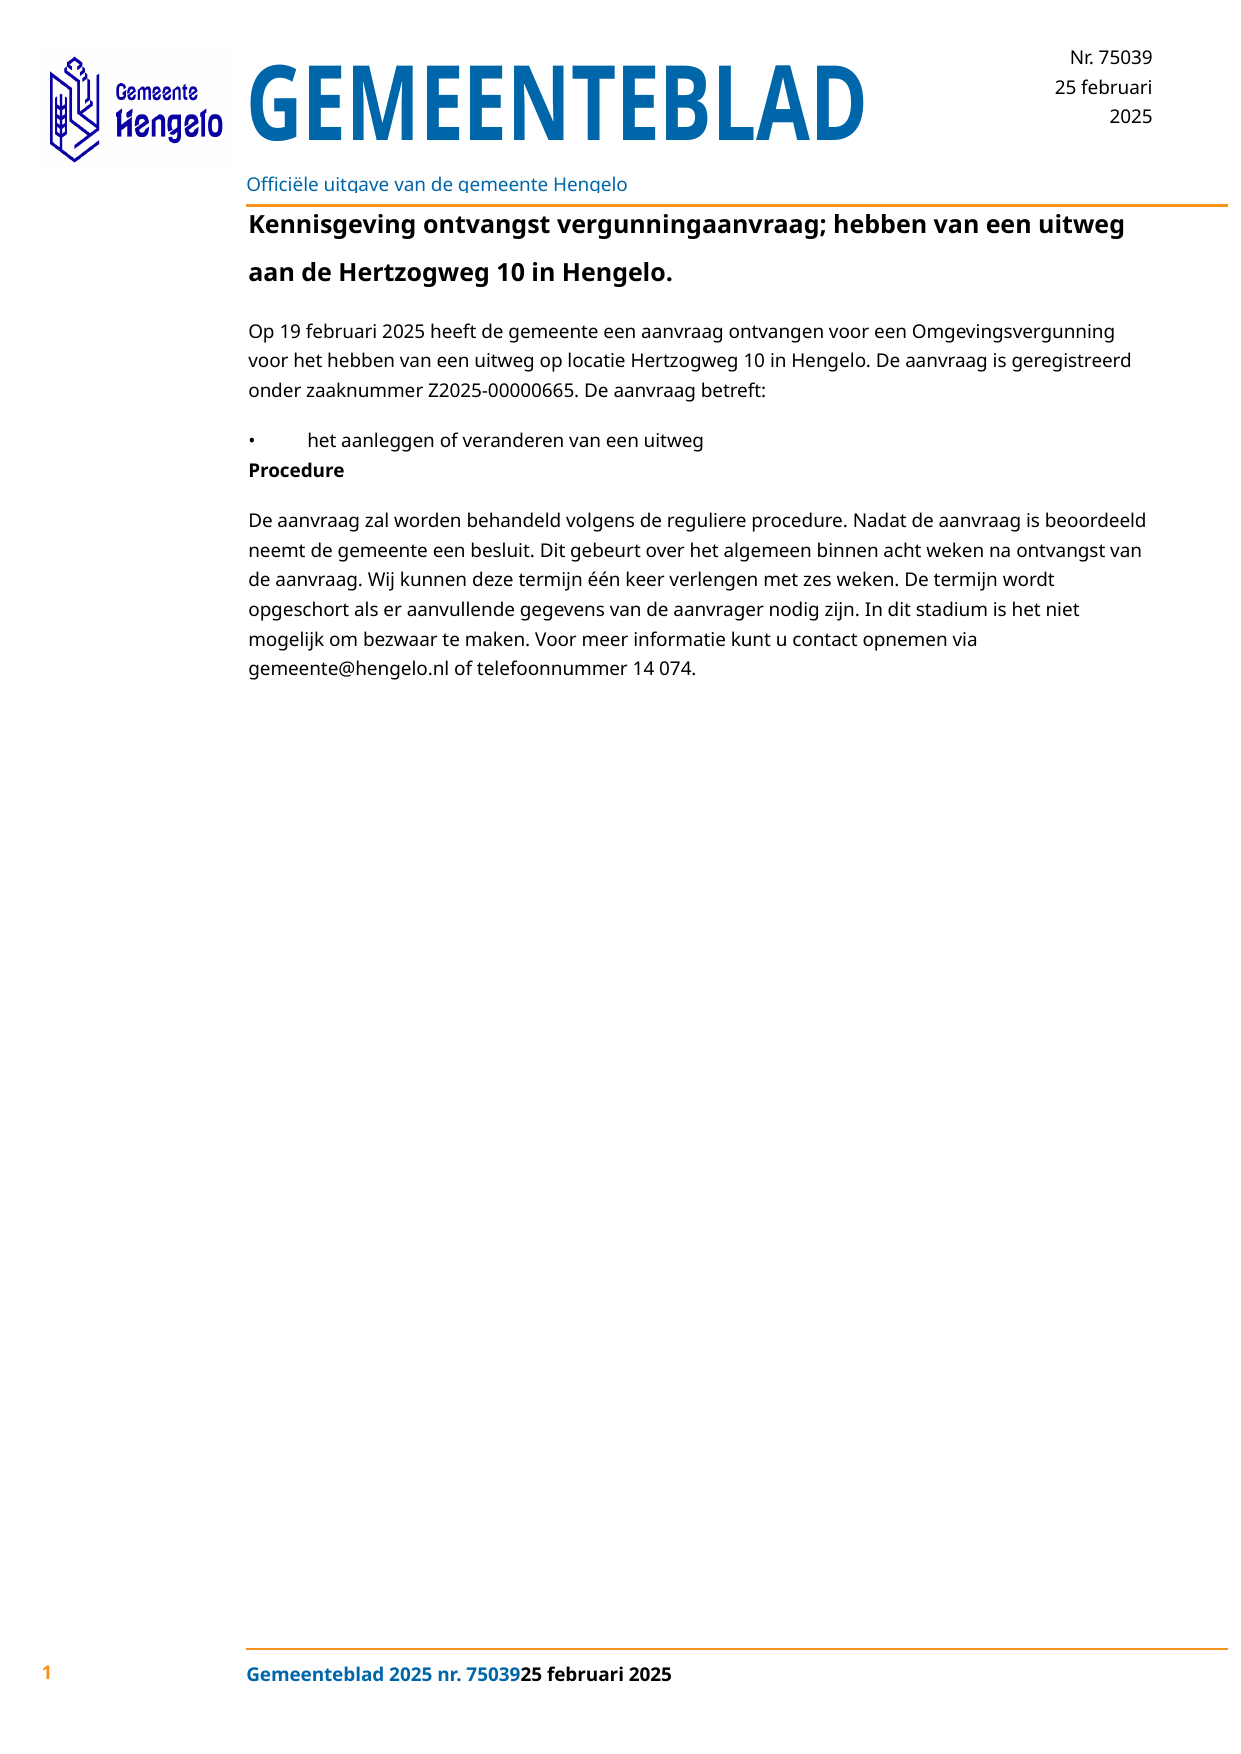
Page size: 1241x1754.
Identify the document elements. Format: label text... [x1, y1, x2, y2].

text De aanvraag zal worden behandeld volgens de reguliere procedure. Nadat de aanvraag is beoordeeld neemt de gemeente een besluit. Dit gebeurt over het algemeen binnen acht weken na ontvangst van de aanvraag. Wij kunnen deze termijn één keer verlengen met zes weken. De termijn wordt opgeschort als er aanvullende gegevens van de aanvrager nodig zijn. In dit stadium is het niet mogelijk om bezwaar te maken. Voor meer informatie kunt u contact opnemen via gemeente@hengelo.nl of telefoonnummer 14 074. [248, 507, 1152, 681]
text Kennisgeving ontvangst vergunningaanvraag; hebben van een uitweg aan de Hertzogweg 10 in Hengelo. [248, 207, 1152, 288]
list het aanleggen of veranderen van een uitweg [248, 427, 1152, 453]
text Procedure [248, 457, 1152, 483]
text Op 19 februari 2025 heeft de gemeente een aanvraag ontvangen voor een Omgevingsvergunning voor het hebben van een uitweg op locatie Hertzogweg 10 in Hengelo. De aanvraag is geregistreerd onder zaaknummer Z2025-00000665. De aanvraag betreft: [248, 318, 1152, 403]
picture [41, 47, 231, 172]
